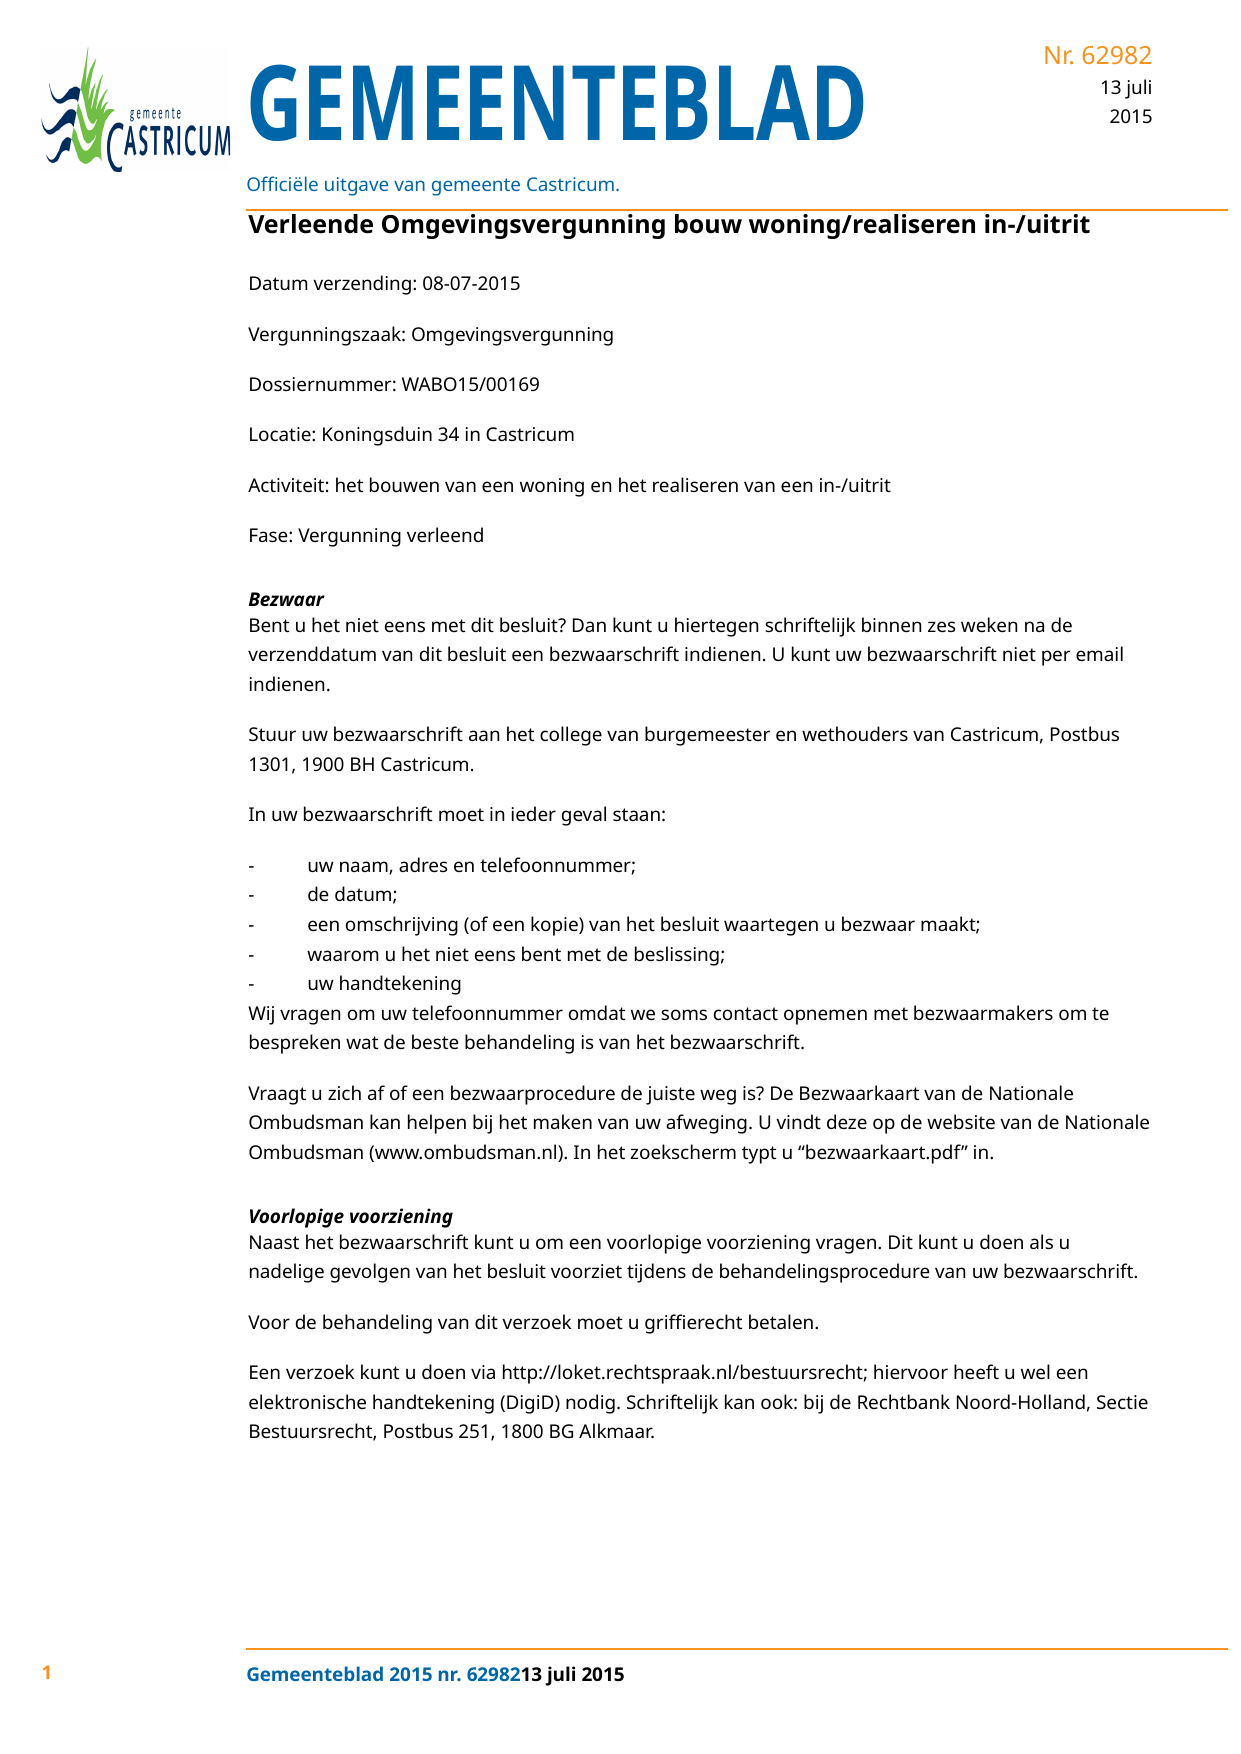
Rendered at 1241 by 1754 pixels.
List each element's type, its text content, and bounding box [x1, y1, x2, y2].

picture [41, 47, 231, 172]
text Stuur uw bezwaarschrift aan het college van burgemeester en wethouders van Castricum, Postbus 1301, 1900 BH Castricum. [248, 722, 1152, 777]
text Een verzoek kunt u doen via http://loket.rechtspraak.nl/bestuursrecht; hiervoor heeft u wel een elektronische handtekening (DigiD) nodig. Schriftelijk kan ook: bij de Rechtbank Noord-Holland, Sectie Bestuursrecht, Postbus 251, 1800 BG Alkmaar. [248, 1359, 1152, 1444]
list uw naam, adres en telefoonnummer; [248, 852, 1152, 878]
text Fase: Vergunning verleend [248, 522, 1152, 548]
text Vraagt u zich af of een bezwaarprocedure de juiste weg is? De Bezwaarkaart van de Nationale Ombudsman kan helpen bij het maken van uw afweging. U vindt deze op de website van de Nationale Ombudsman (www.ombudsman.nl). In het zoekscherm typt u “bezwaarkaart.pdf” in. [248, 1080, 1152, 1165]
text Dossiernummer: WABO15/00169 [248, 371, 1152, 397]
text Vergunningszaak: Omgevingsvergunning [248, 321, 1152, 346]
text In uw bezwaarschrift moet in ieder geval staan: [248, 802, 1152, 827]
text Voor de behandeling van dit verzoek moet u griffierecht betalen. [248, 1309, 1152, 1334]
text Datum verzending: 08-07-2015 [248, 270, 1152, 296]
text Bezwaar [248, 586, 1152, 612]
text Naast het bezwaarschrift kunt u om een voorlopige voorziening vragen. Dit kunt u doen als u nadelige gevolgen van het besluit voorziet tijdens de behandelingsprocedure van uw bezwaarschrift. [248, 1229, 1152, 1284]
list uw handtekening [248, 970, 1152, 996]
text Bent u het niet eens met dit besluit? Dan kunt u hiertegen schriftelijk binnen zes weken na de verzenddatum van dit besluit een bezwaarschrift indienen. U kunt uw bezwaarschrift niet per email indienen. [248, 612, 1152, 697]
list de datum; [248, 882, 1152, 907]
text Wij vragen om uw telefoonnummer omdat we soms contact opnemen met bezwaarmakers om te bespreken wat de beste behandeling is van het bezwaarschrift. [248, 1000, 1152, 1055]
text Activiteit: het bouwen van een woning en het realiseren van een in-/uitrit [248, 472, 1152, 498]
text Verleende Omgevingsvergunning bouw woning/realiseren in-/uitrit [248, 211, 1152, 241]
list een omschrijving (of een kopie) van het besluit waartegen u bezwaar maakt; [248, 911, 1152, 937]
list waarom u het niet eens bent met de beslissing; [248, 941, 1152, 967]
text Voorlopige voorziening [248, 1203, 1152, 1229]
text Locatie: Koningsduin 34 in Castricum [248, 422, 1152, 447]
